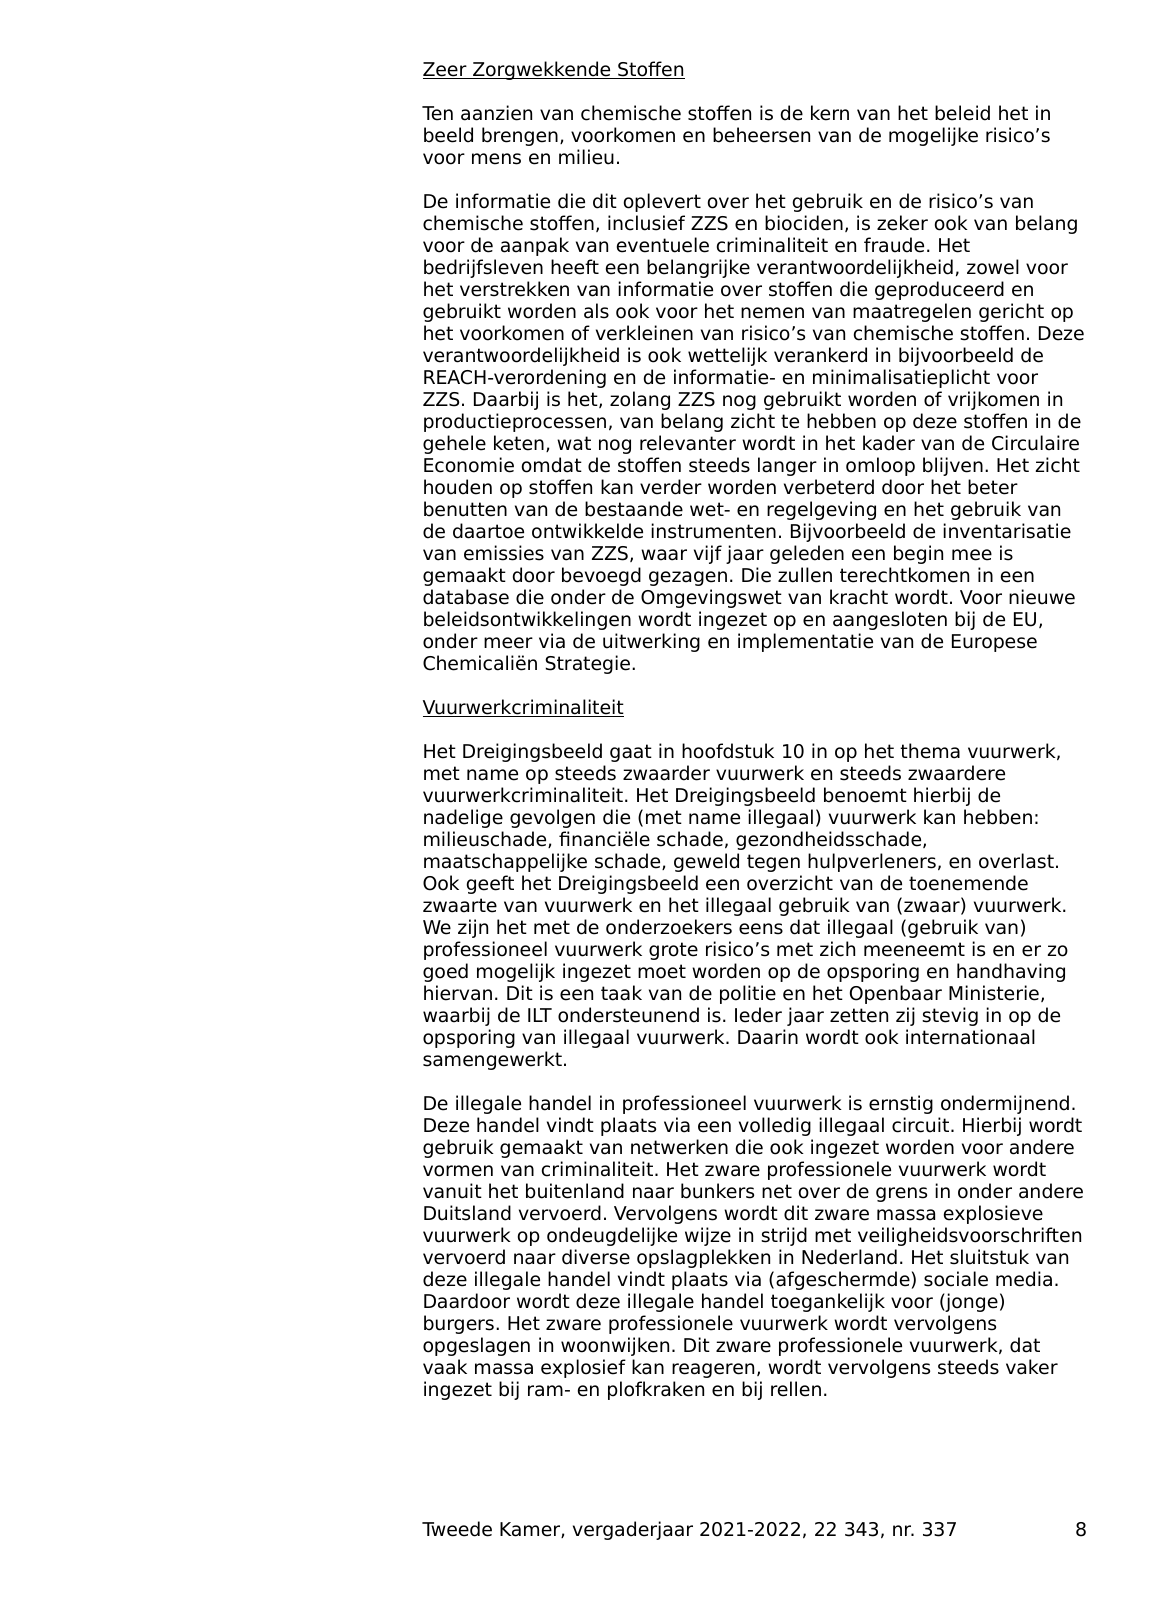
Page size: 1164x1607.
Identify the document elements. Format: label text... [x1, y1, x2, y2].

text De informatie die dit oplevert over het gebruik en de risico’s van chemische stoffen, inclusief ZZS en biociden, is zeker ook van belang voor de aanpak van eventuele criminaliteit en fraude. Het bedrijfsleven heeft een belangrijke verantwoordelijkheid, zowel voor het verstrekken van informatie over stoffen die geproduceerd en gebruikt worden als ook voor het nemen van maatregelen gericht op het voorkomen of verkleinen van risico’s van chemische stoffen. Deze verantwoordelijkheid is ook wettelijk verankerd in bijvoorbeeld de REACH-verordening en de informatie- en minimalisatieplicht voor ZZS. Daarbij is het, zolang ZZS nog gebruikt worden of vrijkomen in productieprocessen, van belang zicht te hebben op deze stoffen in de gehele keten, wat nog relevanter wordt in het kader van de Circulaire Economie omdat de stoffen steeds langer in omloop blijven. Het zicht houden op stoffen kan verder worden verbeterd door het beter benutten van de bestaande wet- en regelgeving en het gebruik van de daartoe ontwikkelde instrumenten. Bijvoorbeeld de inventarisatie van emissies van ZZS, waar vijf jaar geleden een begin mee is gemaakt door bevoegd gezagen. Die zullen terechtkomen in een database die onder de Omgevingswet van kracht wordt. Voor nieuwe beleidsontwikkelingen wordt ingezet op en aangesloten bij de EU, onder meer via de uitwerking en implementatie van de Europese Chemicaliën Strategie. [422, 191, 1087, 675]
text De illegale handel in professioneel vuurwerk is ernstig ondermijnend. Deze handel vindt plaats via een volledig illegaal circuit. Hierbij wordt gebruik gemaakt van netwerken die ook ingezet worden voor andere vormen van criminaliteit. Het zware professionele vuurwerk wordt vanuit het buitenland naar bunkers net over de grens in onder andere Duitsland vervoerd. Vervolgens wordt dit zware massa explosieve vuurwerk op ondeugdelijke wijze in strijd met veiligheidsvoorschriften vervoerd naar diverse opslagplekken in Nederland. Het sluitstuk van deze illegale handel vindt plaats via (afgeschermde) sociale media. Daardoor wordt deze illegale handel toegankelijk voor (jonge) burgers. Het zware professionele vuurwerk wordt vervolgens opgeslagen in woonwijken. Dit zware professionele vuurwerk, dat vaak massa explosief kan reageren, wordt vervolgens steeds vaker ingezet bij ram- en plofkraken en bij rellen. [422, 1093, 1087, 1401]
subtitle Vuurwerkcriminaliteit [422, 697, 1087, 719]
text Ten aanzien van chemische stoffen is de kern van het beleid het in beeld brengen, voorkomen en beheersen van de mogelijke risico’s voor mens en milieu. [422, 103, 1087, 169]
text Het Dreigingsbeeld gaat in hoofdstuk 10 in op het thema vuurwerk, met name op steeds zwaarder vuurwerk en steeds zwaardere vuurwerkcriminaliteit. Het Dreigingsbeeld benoemt hierbij de nadelige gevolgen die (met name illegaal) vuurwerk kan hebben: milieuschade, financiële schade, gezondheidsschade, maatschappelijke schade, geweld tegen hulpverleners, en overlast. Ook geeft het Dreigingsbeeld een overzicht van de toenemende zwaarte van vuurwerk en het illegaal gebruik van (zwaar) vuurwerk. We zijn het met de onderzoekers eens dat illegaal (gebruik van) professioneel vuurwerk grote risico’s met zich meeneemt is en er zo goed mogelijk ingezet moet worden op de opsporing en handhaving hiervan. Dit is een taak van de politie en het Openbaar Ministerie, waarbij de ILT ondersteunend is. Ieder jaar zetten zij stevig in op de opsporing van illegaal vuurwerk. Daarin wordt ook internationaal samengewerkt. [422, 741, 1087, 1071]
subtitle Zeer Zorgwekkende Stoffen [422, 59, 1087, 81]
